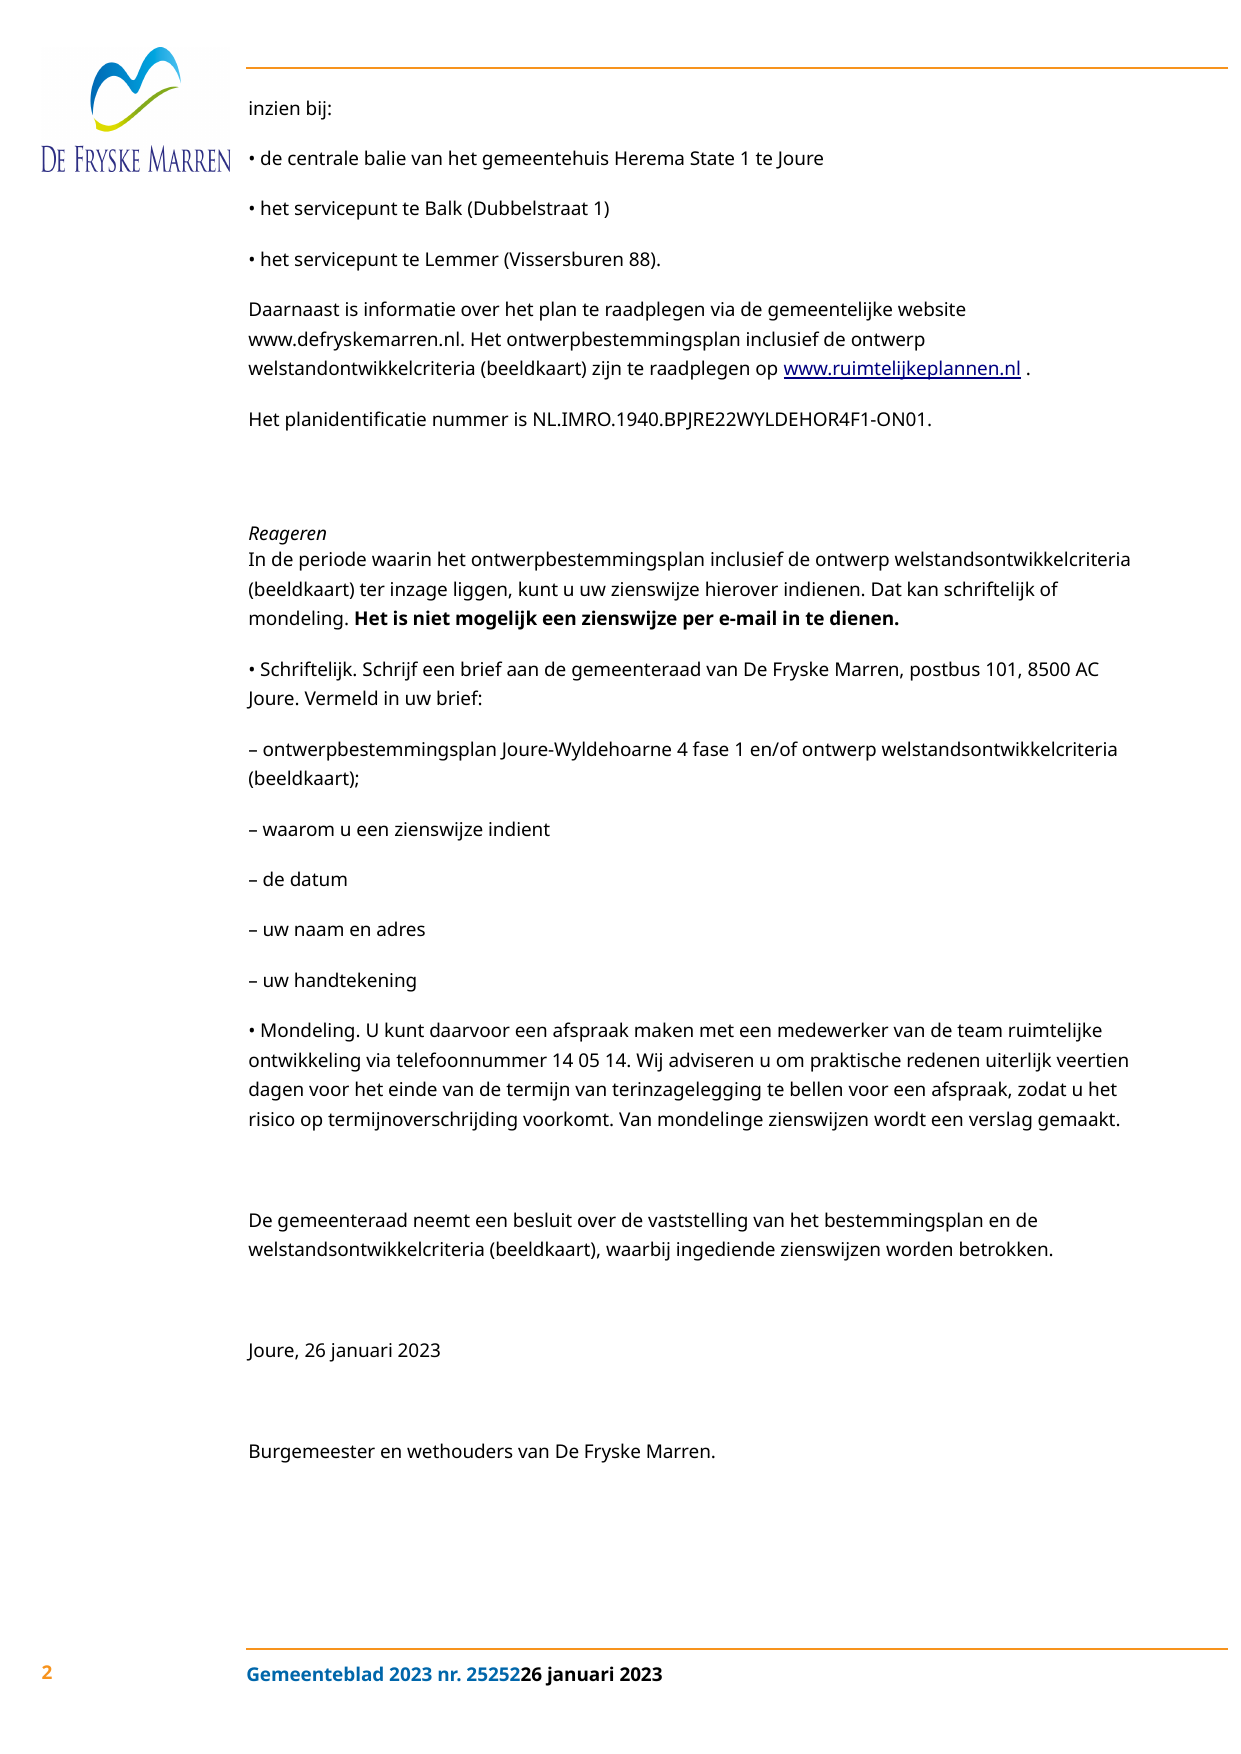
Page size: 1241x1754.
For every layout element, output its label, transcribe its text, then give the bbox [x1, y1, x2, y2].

text – uw naam en adres [248, 917, 1152, 942]
text – waarom u een zienswijze indient [248, 816, 1152, 841]
picture [41, 47, 231, 172]
text • Mondeling. U kunt daarvoor een afspraak maken met een medewerker van de team ruimtelijke ontwikkeling via telefoonnummer 14 05 14. Wij adviseren u om praktische redenen uiterlijk veertien dagen voor het einde van de termijn van terinzagelegging te bellen voor een afspraak, zodat u het risico op termijnoverschrijding voorkomt. Van mondelinge zienswijzen wordt een verslag gemaakt. [248, 1017, 1152, 1132]
text • de centrale balie van het gemeentehuis Herema State 1 te Joure [248, 145, 1152, 171]
text Het planidentificatie nummer is NL.IMRO.1940.BPJRE22WYLDEHOR4F1-ON01. [248, 406, 1152, 432]
text • het servicepunt te Lemmer (Vissersburen 88). [248, 246, 1152, 272]
text • Schriftelijk. Schrijf een brief aan de gemeenteraad van De Fryske Marren, postbus 101, 8500 AC Joure. Vermeld in uw brief: [248, 656, 1152, 711]
text In de periode waarin het ontwerpbestemmingsplan inclusief de ontwerp welstandsontwikkelcriteria (beeldkaart) ter inzage liggen, kunt u uw zienswijze hierover indienen. Dat kan schriftelijk of mondeling. Het is niet mogelijk een zienswijze per e-mail in te dienen. [248, 546, 1152, 631]
text – uw handtekening [248, 967, 1152, 993]
text inzien bij: [248, 95, 1152, 121]
text Reageren [248, 520, 1152, 546]
text Joure, 26 januari 2023 [248, 1337, 1152, 1363]
text • het servicepunt te Balk (Dubbelstraat 1) [248, 196, 1152, 221]
text Daarnaast is informatie over het plan te raadplegen via de gemeentelijke website www.defryskemarren.nl. Het ontwerpbestemmingsplan inclusief de ontwerp welstandontwikkelcriteria (beeldkaart) zijn te raadplegen op www.ruimtelijkeplannen.nl . [248, 296, 1152, 381]
text – ontwerpbestemmingsplan Joure-Wyldehoarne 4 fase 1 en/of ontwerp welstandsontwikkelcriteria (beeldkaart); [248, 736, 1152, 791]
text Burgemeester en wethouders van De Fryske Marren. [248, 1438, 1152, 1464]
text – de datum [248, 866, 1152, 892]
text De gemeenteraad neemt een besluit over de vaststelling van het bestemmingsplan en de welstandsontwikkelcriteria (beeldkaart), waarbij ingediende zienswijzen worden betrokken. [248, 1207, 1152, 1262]
